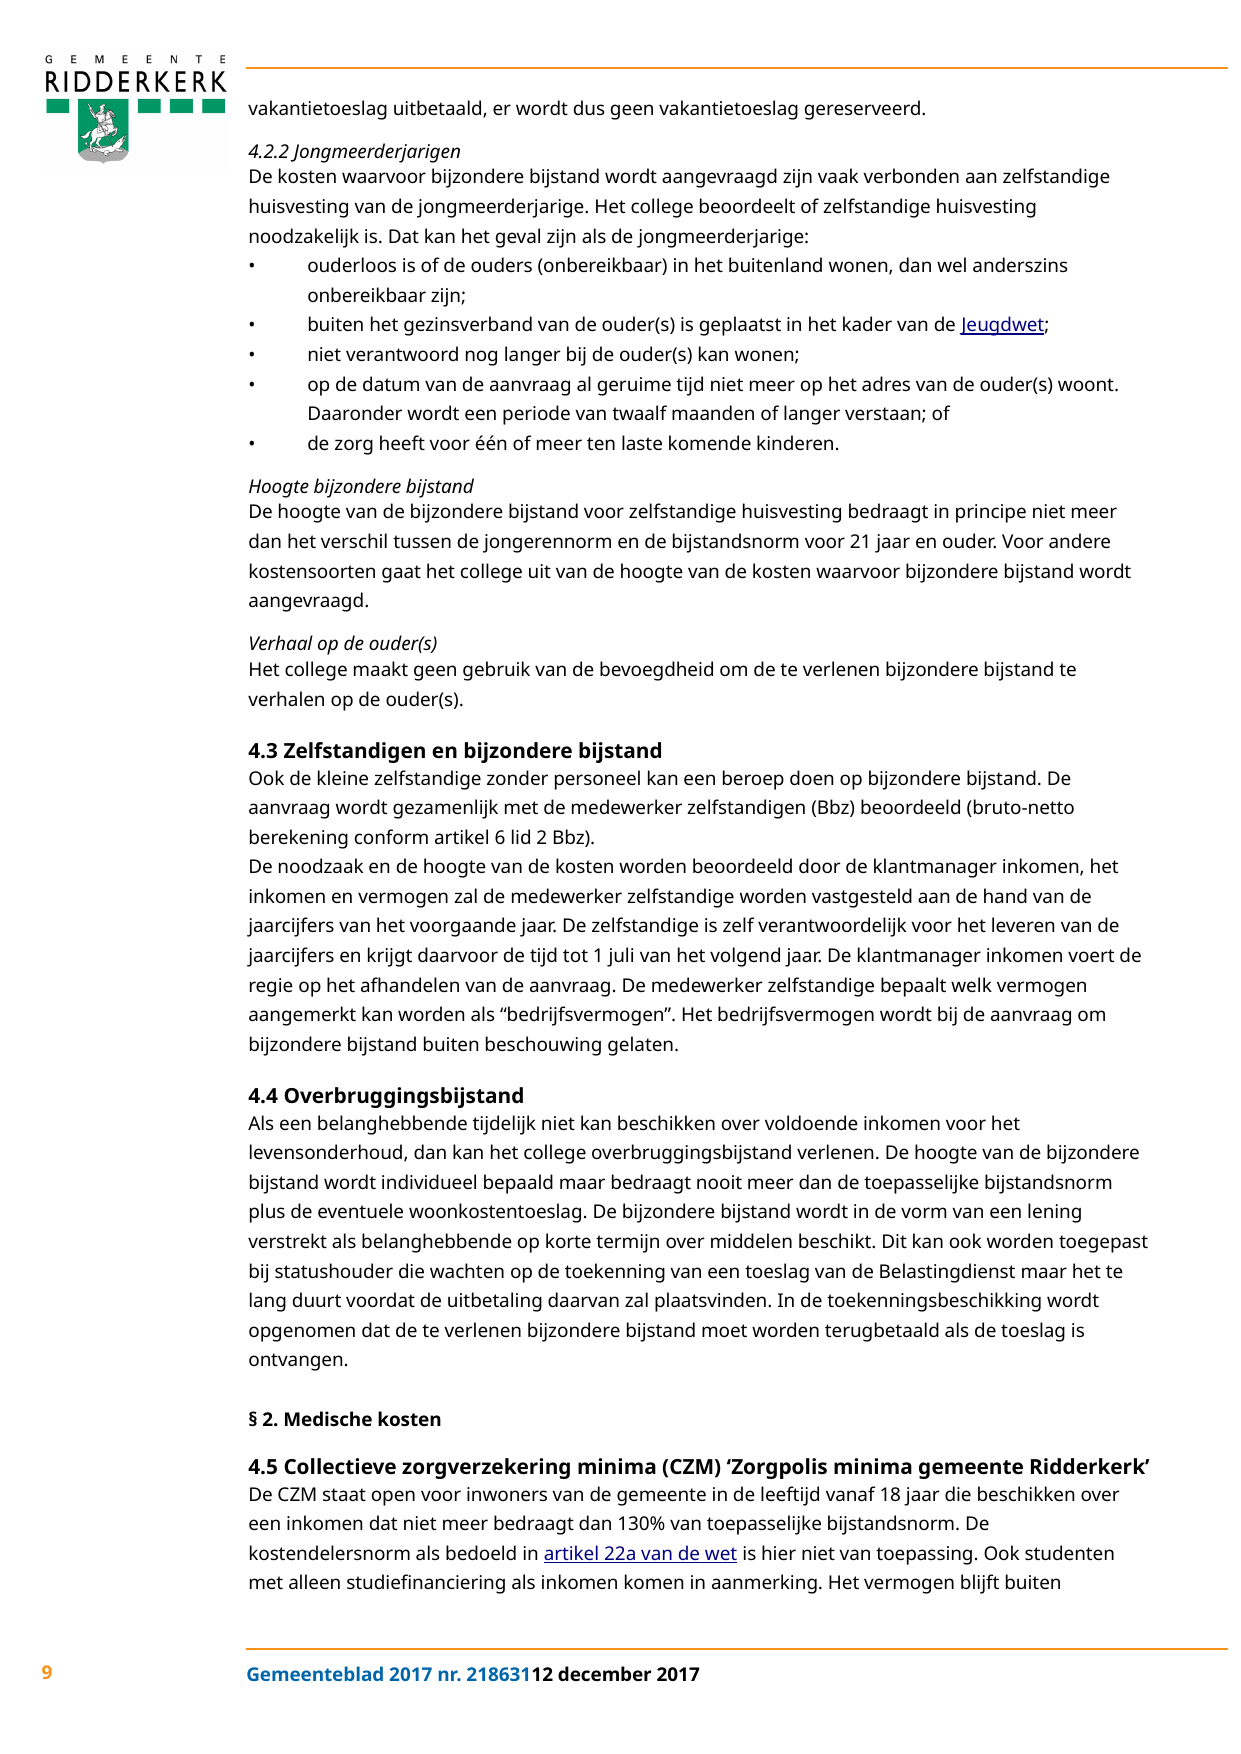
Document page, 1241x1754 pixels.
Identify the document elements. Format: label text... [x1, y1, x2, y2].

list op de datum van de aanvraag al geruime tijd niet meer op het adres van de ouder(s) woont. Daaronder wordt een periode van twaalf maanden of langer verstaan; of [248, 371, 1152, 426]
text Hoogte bijzondere bijstand [248, 473, 1152, 499]
text Ook de kleine zelfstandige zonder personeel kan een beroep doen op bijzondere bijstand. De aanvraag wordt gezamenlijk met de medewerker zelfstandigen (Bbz) beoordeeld (bruto-netto berekening conform artikel 6 lid 2 Bbz). [248, 765, 1152, 850]
list ouderloos is of de ouders (onbereikbaar) in het buitenland wonen, dan wel anderszins onbereikbaar zijn; [248, 252, 1152, 308]
text De hoogte van de bijzondere bijstand voor zelfstandige huisvesting bedraagt in principe niet meer dan het verschil tussen de jongerennorm en de bijstandsnorm voor 21 jaar en ouder. Voor andere kostensoorten gaat het college uit van de hoogte van de kosten waarvoor bijzondere bijstand wordt aangevraagd. [248, 499, 1152, 613]
list buiten het gezinsverband van de ouder(s) is geplaatst in het kader van de Jeugdwet; [248, 312, 1152, 337]
picture [41, 47, 231, 172]
text De kosten waarvoor bijzondere bijstand wordt aangevraagd zijn vaak verbonden aan zelfstandige huisvesting van de jongmeerderjarige. Het college beoordeelt of zelfstandige huisvesting noodzakelijk is. Dat kan het geval zijn als de jongmeerderjarige: [248, 164, 1152, 248]
list niet verantwoord nog langer bij de ouder(s) kan wonen; [248, 341, 1152, 367]
text Als een belanghebbende tijdelijk niet kan beschikken over voldoende inkomen voor het levensonderhoud, dan kan het college overbruggingsbijstand verlenen. De hoogte van de bijzondere bijstand wordt individueel bepaald maar bedraagt nooit meer dan de toepasselijke bijstandsnorm plus de eventuele woonkostentoeslag. De bijzondere bijstand wordt in de vorm van een lening verstrekt als belanghebbende op korte termijn over middelen beschikt. Dit kan ook worden toegepast bij statushouder die wachten op de toekenning van een toeslag van de Belastingdienst maar het te lang duurt voordat de uitbetaling daarvan zal plaatsvinden. In de toekenningsbeschikking wordt opgenomen dat de te verlenen bijzondere bijstand moet worden terugbetaald als de toeslag is ontvangen. [248, 1110, 1152, 1372]
text 4.5 Collectieve zorgverzekering minima (CZM) ‘Zorgpolis minima gemeente Ridderkerk’ [248, 1452, 1152, 1481]
text 4.2.2 Jongmeerderjarigen [248, 138, 1152, 164]
text Verhaal op de ouder(s) [248, 631, 1152, 656]
text 4.4 Overbruggingsbijstand [248, 1081, 1152, 1110]
text Het college maakt geen gebruik van de bevoegdheid om de te verlenen bijzondere bijstand te verhalen op de ouder(s). [248, 656, 1152, 712]
text 4.3 Zelfstandigen en bijzondere bijstand [248, 736, 1152, 765]
text vakantietoeslag uitbetaald, er wordt dus geen vakantietoeslag gereserveerd. [248, 95, 1152, 121]
list de zorg heeft voor één of meer ten laste komende kinderen. [248, 430, 1152, 456]
text § 2. Medische kosten [248, 1406, 1152, 1431]
text De CZM staat open voor inwoners van de gemeente in de leeftijd vanaf 18 jaar die beschikken over een inkomen dat niet meer bedraagt dan 130% van toepasselijke bijstandsnorm. De kostendelersnorm als bedoeld in artikel 22a van de wet is hier niet van toepassing. Ook studenten met alleen studiefinanciering als inkomen komen in aanmerking. Het vermogen blijft buiten [248, 1481, 1152, 1595]
text De noodzaak en de hoogte van de kosten worden beoordeeld door de klantmanager inkomen, het inkomen en vermogen zal de medewerker zelfstandige worden vastgesteld aan de hand van de jaarcijfers van het voorgaande jaar. De zelfstandige is zelf verantwoordelijk voor het leveren van de jaarcijfers en krijgt daarvoor de tijd tot 1 juli van het volgend jaar. De klantmanager inkomen voert de regie op het afhandelen van de aanvraag. De medewerker zelfstandige bepaalt welk vermogen aangemerkt kan worden als “bedrijfsvermogen”. Het bedrijfsvermogen wordt bij de aanvraag om bijzondere bijstand buiten beschouwing gelaten. [248, 853, 1152, 1057]
